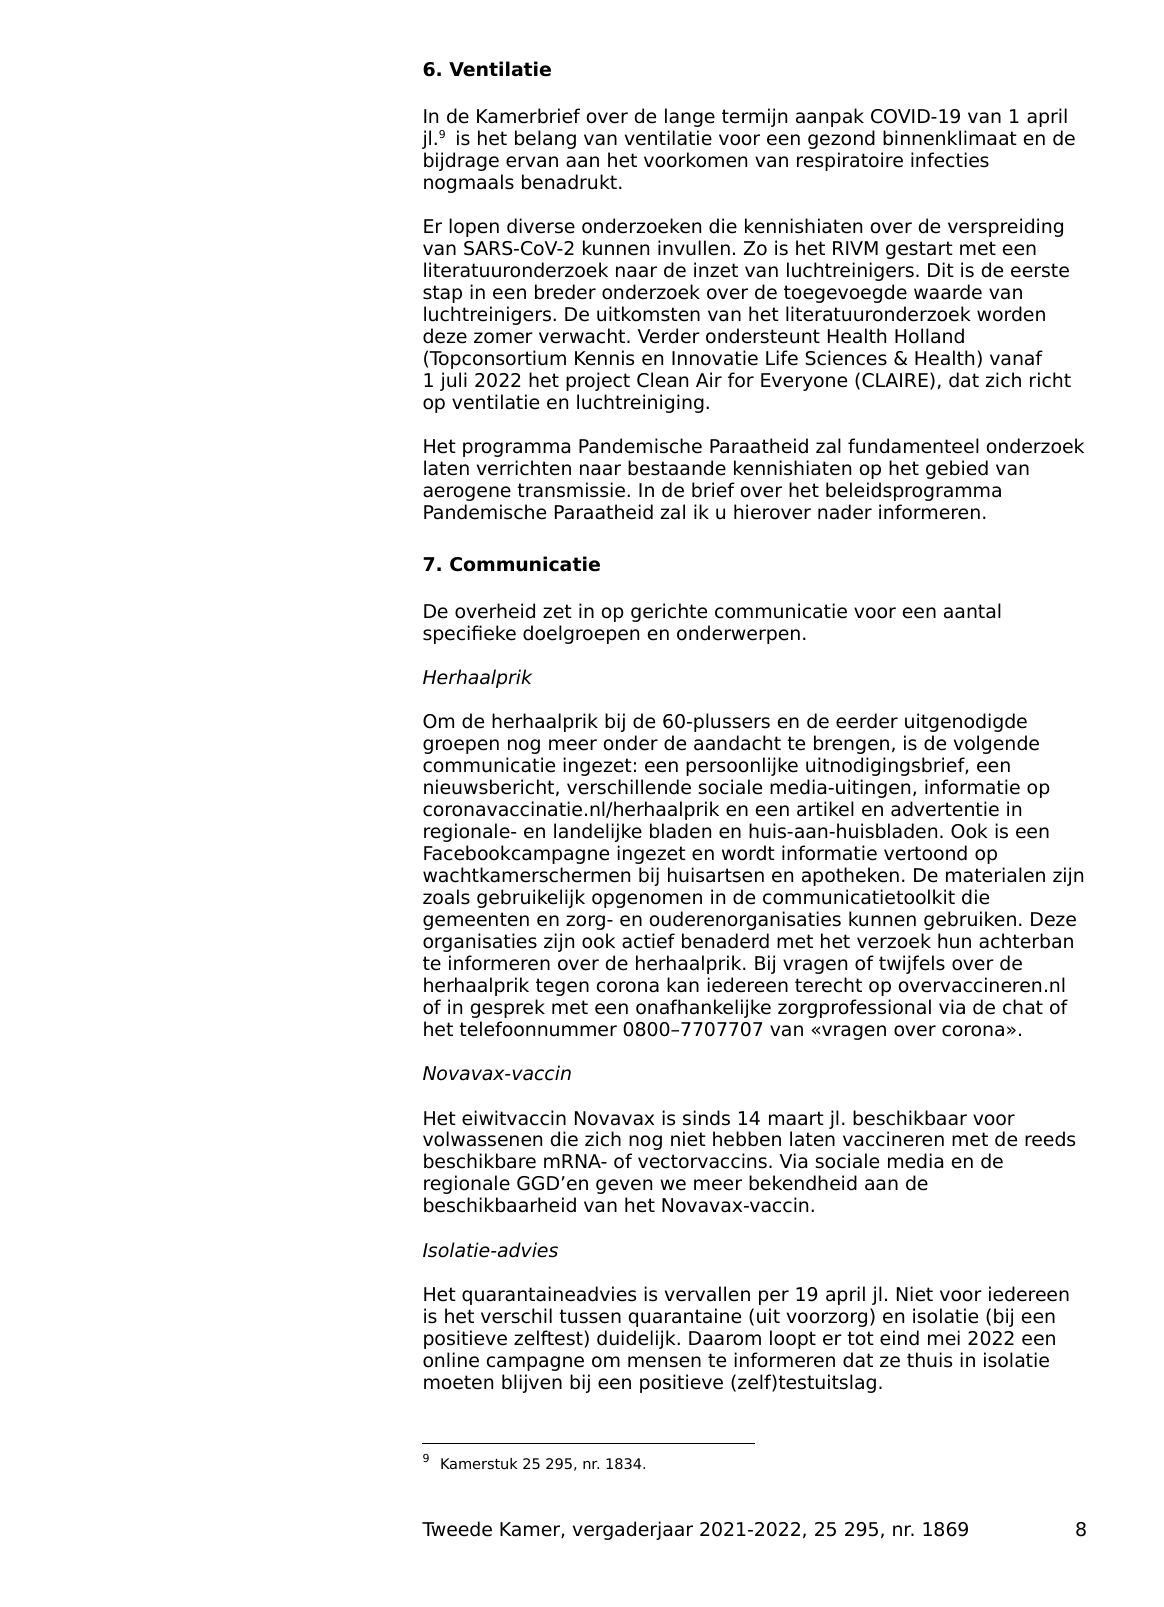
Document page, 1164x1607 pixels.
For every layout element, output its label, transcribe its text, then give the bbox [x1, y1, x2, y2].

text Het programma Pandemische Paraatheid zal fundamenteel onderzoek laten verrichten naar bestaande kennishiaten op het gebied van aerogene transmissie. In de brief over het beleidsprogramma Pandemische Paraatheid zal ik u hierover nader informeren. [422, 436, 1087, 524]
subtitle Novavax-vaccin [422, 1063, 1087, 1085]
subtitle Herhaalprik [422, 667, 1087, 689]
text Het quarantaineadvies is vervallen per 19 april jl. Niet voor iedereen is het verschil tussen quarantaine (uit voorzorg) en isolatie (bij een positieve zelftest) duidelijk. Daarom loopt er tot eind mei 2022 een online campagne om mensen te informeren dat ze thuis in isolatie moeten blijven bij een positieve (zelf)testuitslag. [422, 1284, 1087, 1393]
text Kamerstuk 25 295, nr. 1834. [422, 1452, 1087, 1474]
text In de Kamerbrief over de lange termijn aanpak COVID-19 van 1 april jl. is het belang van ventilatie voor een gezond binnenklimaat en de bijdrage ervan aan het voorkomen van respiratoire infecties nogmaals benadrukt. [422, 106, 1087, 194]
text Om de herhaalprik bij de 60-plussers en de eerder uitgenodigde groepen nog meer onder de aandacht te brengen, is de volgende communicatie ingezet: een persoonlijke uitnodigingsbrief, een nieuwsbericht, verschillende sociale media-uitingen, informatie op coronavaccinatie.nl/herhaalprik en een artikel en advertentie in regionale- en landelijke bladen en huis-aan-huisbladen. Ook is een Facebookcampagne ingezet en wordt informatie vertoond op wachtkamerschermen bij huisartsen en apotheken. De materialen zijn zoals gebruikelijk opgenomen in de communicatietoolkit die gemeenten en zorg- en ouderenorganisaties kunnen gebruiken. Deze organisaties zijn ook actief benaderd met het verzoek hun achterban te informeren over de herhaalprik. Bij vragen of twijfels over de herhaalprik tegen corona kan iedereen terecht op overvaccineren.nl of in gesprek met een onafhankelijke zorgprofessional via de chat of het telefoonnummer 0800–7707707 van «vragen over corona». [422, 711, 1087, 1041]
subtitle 7. Communicatie [422, 554, 1087, 576]
text De overheid zet in op gerichte communicatie voor een aantal specifieke doelgroepen en onderwerpen. [422, 601, 1087, 645]
subtitle Isolatie-advies [422, 1239, 1087, 1261]
text Het eiwitvaccin Novavax is sinds 14 maart jl. beschikbaar voor volwassenen die zich nog niet hebben laten vaccineren met de reeds beschikbare mRNA- of vectorvaccins. Via sociale media en de regionale GGD’en geven we meer bekendheid aan de beschikbaarheid van het Novavax-vaccin. [422, 1107, 1087, 1217]
subtitle 6. Ventilatie [422, 59, 1087, 81]
text Er lopen diverse onderzoeken die kennishiaten over de verspreiding van SARS-CoV-2 kunnen invullen. Zo is het RIVM gestart met een literatuuronderzoek naar de inzet van luchtreinigers. Dit is de eerste stap in een breder onderzoek over de toegevoegde waarde van luchtreinigers. De uitkomsten van het literatuuronderzoek worden deze zomer verwacht. Verder ondersteunt Health Holland (Topconsortium Kennis en Innovatie Life Sciences & Health) vanaf 1 juli 2022 het project Clean Air for Everyone (CLAIRE), dat zich richt op ventilatie en luchtreiniging. [422, 216, 1087, 414]
